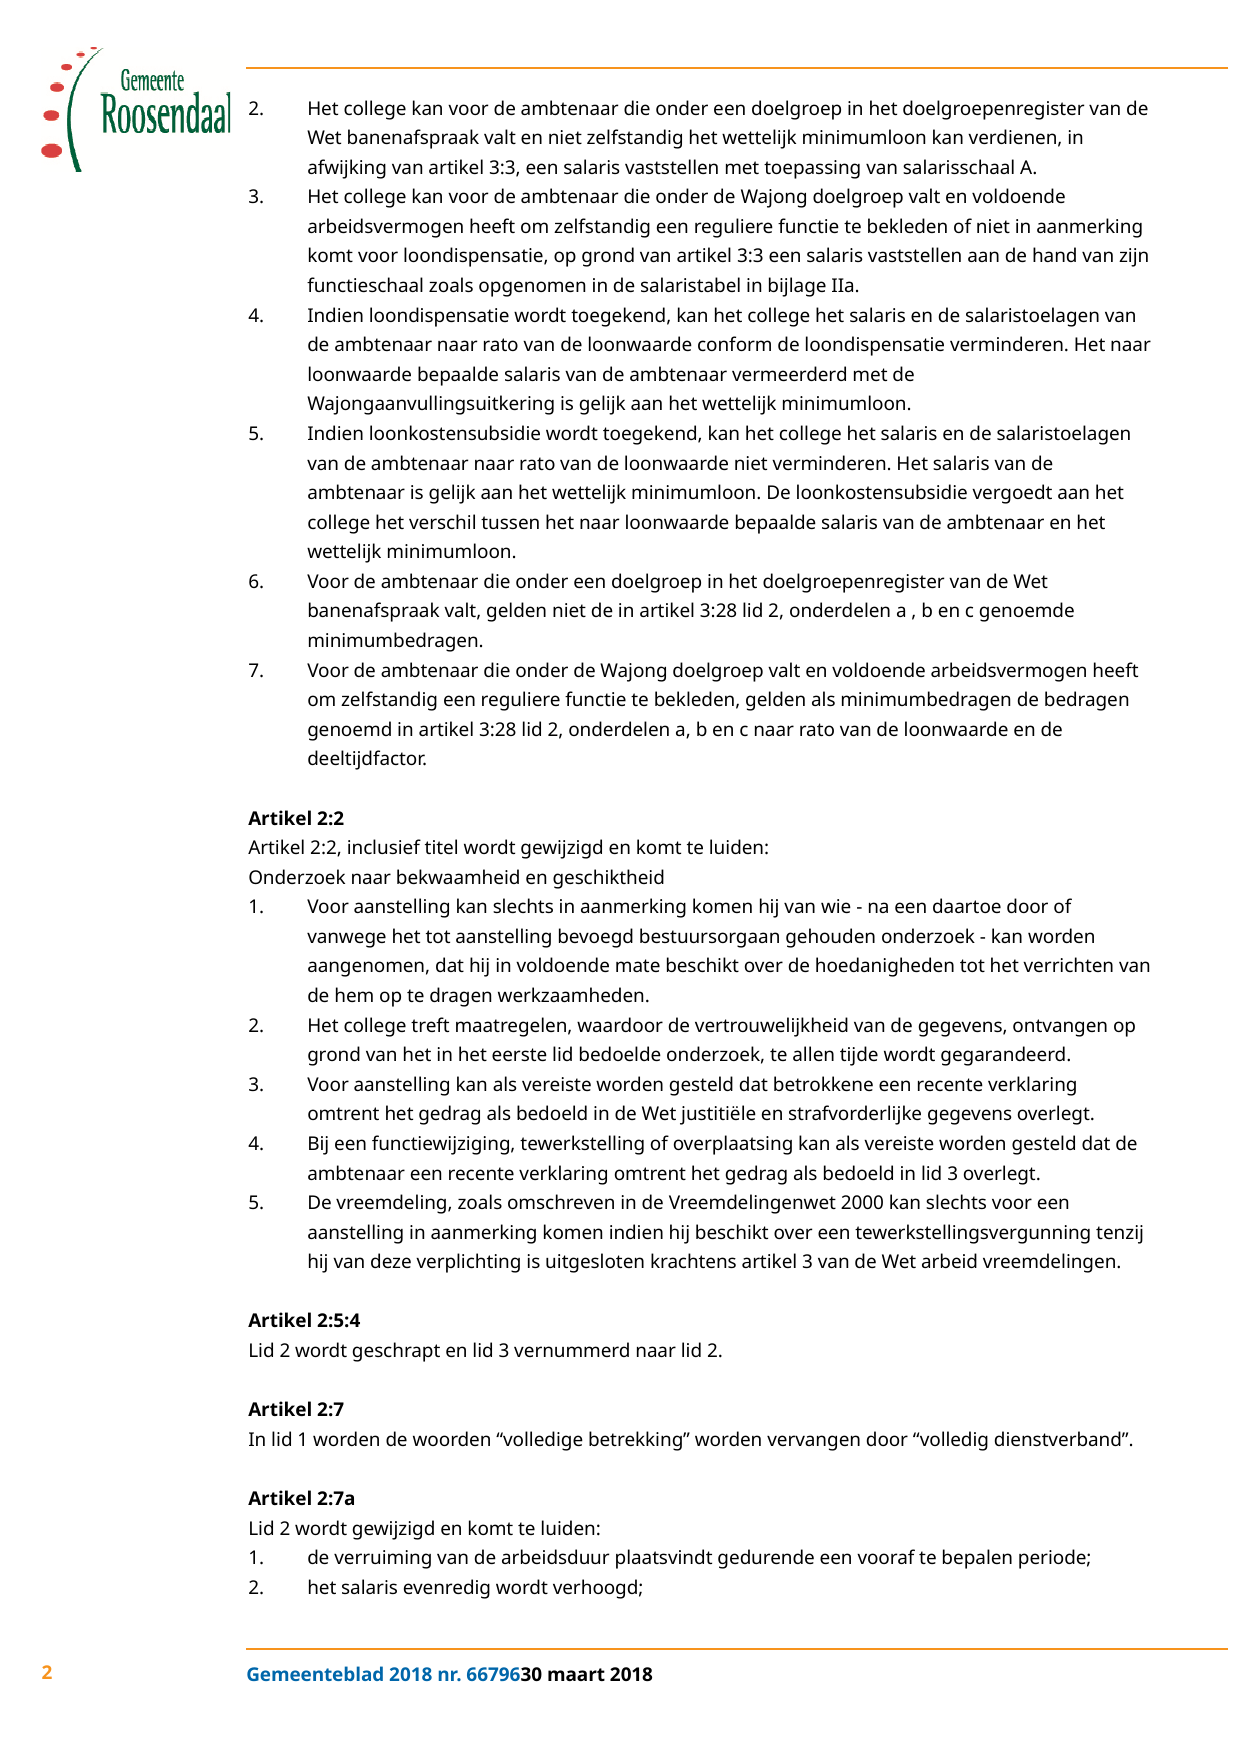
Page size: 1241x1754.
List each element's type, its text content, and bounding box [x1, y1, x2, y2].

list Indien loondispensatie wordt toegekend, kan het college het salaris en de salaristoelagen van de ambtenaar naar rato van de loonwaarde conform de loondispensatie verminderen. Het naar loonwaarde bepaalde salaris van de ambtenaar vermeerderd met de Wajongaanvullingsuitkering is gelijk aan het wettelijk minimumloon. [248, 302, 1152, 416]
list Voor aanstelling kan slechts in aanmerking komen hij van wie - na een daartoe door of vanwege het tot aanstelling bevoegd bestuursorgaan gehouden onderzoek - kan worden aangenomen, dat hij in voldoende mate beschikt over de hoedanigheden tot het verrichten van de hem op te dragen werkzaamheden. [248, 893, 1152, 1008]
text Artikel 2:2 [248, 805, 1152, 831]
text Artikel 2:2, inclusief titel wordt gewijzigd en komt te luiden: [248, 834, 1152, 860]
text Onderzoek naar bekwaamheid en geschiktheid [248, 864, 1152, 890]
list Het college kan voor de ambtenaar die onder een doelgroep in het doelgroepenregister van de Wet banenafspraak valt en niet zelfstandig het wettelijk minimumloon kan verdienen, in afwijking van artikel 3:3, een salaris vaststellen met toepassing van salarisschaal A. [248, 95, 1152, 180]
text Lid 2 wordt gewijzigd en komt te luiden: [248, 1515, 1152, 1541]
text In lid 1 worden de woorden “volledige betrekking” worden vervangen door “volledig dienstverband”. [248, 1426, 1152, 1452]
text Artikel 2:7 [248, 1396, 1152, 1422]
text Lid 2 wordt geschrapt en lid 3 vernummerd naar lid 2. [248, 1337, 1152, 1363]
picture [41, 47, 231, 172]
list het salaris evenredig wordt verhoogd; [248, 1574, 1152, 1600]
list Bij een functiewijziging, tewerkstelling of overplaatsing kan als vereiste worden gesteld dat de ambtenaar een recente verklaring omtrent het gedrag als bedoeld in lid 3 overlegt. [248, 1130, 1152, 1186]
text Artikel 2:7a [248, 1485, 1152, 1511]
text Artikel 2:5:4 [248, 1308, 1152, 1333]
list Voor aanstelling kan als vereiste worden gesteld dat betrokkene een recente verklaring omtrent het gedrag als bedoeld in de Wet justitiële en strafvorderlijke gegevens overlegt. [248, 1071, 1152, 1126]
list Het college treft maatregelen, waardoor de vertrouwelijkheid van de gegevens, ontvangen op grond van het in het eerste lid bedoelde onderzoek, te allen tijde wordt gegarandeerd. [248, 1012, 1152, 1067]
list De vreemdeling, zoals omschreven in de Vreemdelingenwet 2000 kan slechts voor een aanstelling in aanmerking komen indien hij beschikt over een tewerkstellingsvergunning tenzij hij van deze verplichting is uitgesloten krachtens artikel 3 van de Wet arbeid vreemdelingen. [248, 1189, 1152, 1274]
list Het college kan voor de ambtenaar die onder de Wajong doelgroep valt en voldoende arbeidsvermogen heeft om zelfstandig een reguliere functie te bekleden of niet in aanmerking komt voor loondispensatie, op grond van artikel 3:3 een salaris vaststellen aan de hand van zijn functieschaal zoals opgenomen in de salaristabel in bijlage IIa. [248, 183, 1152, 298]
list de verruiming van de arbeidsduur plaatsvindt gedurende een vooraf te bepalen periode; [248, 1544, 1152, 1570]
list Indien loonkostensubsidie wordt toegekend, kan het college het salaris en de salaristoelagen van de ambtenaar naar rato van de loonwaarde niet verminderen. Het salaris van de ambtenaar is gelijk aan het wettelijk minimumloon. De loonkostensubsidie vergoedt aan het college het verschil tussen het naar loonwaarde bepaalde salaris van de ambtenaar en het wettelijk minimumloon. [248, 420, 1152, 564]
list Voor de ambtenaar die onder een doelgroep in het doelgroepenregister van de Wet banenafspraak valt, gelden niet de in artikel 3:28 lid 2, onderdelen a , b en c genoemde minimumbedragen. [248, 568, 1152, 653]
list Voor de ambtenaar die onder de Wajong doelgroep valt en voldoende arbeidsvermogen heeft om zelfstandig een reguliere functie te bekleden, gelden als minimumbedragen de bedragen genoemd in artikel 3:28 lid 2, onderdelen a, b en c naar rato van de loonwaarde en de deeltijdfactor. [248, 657, 1152, 771]
